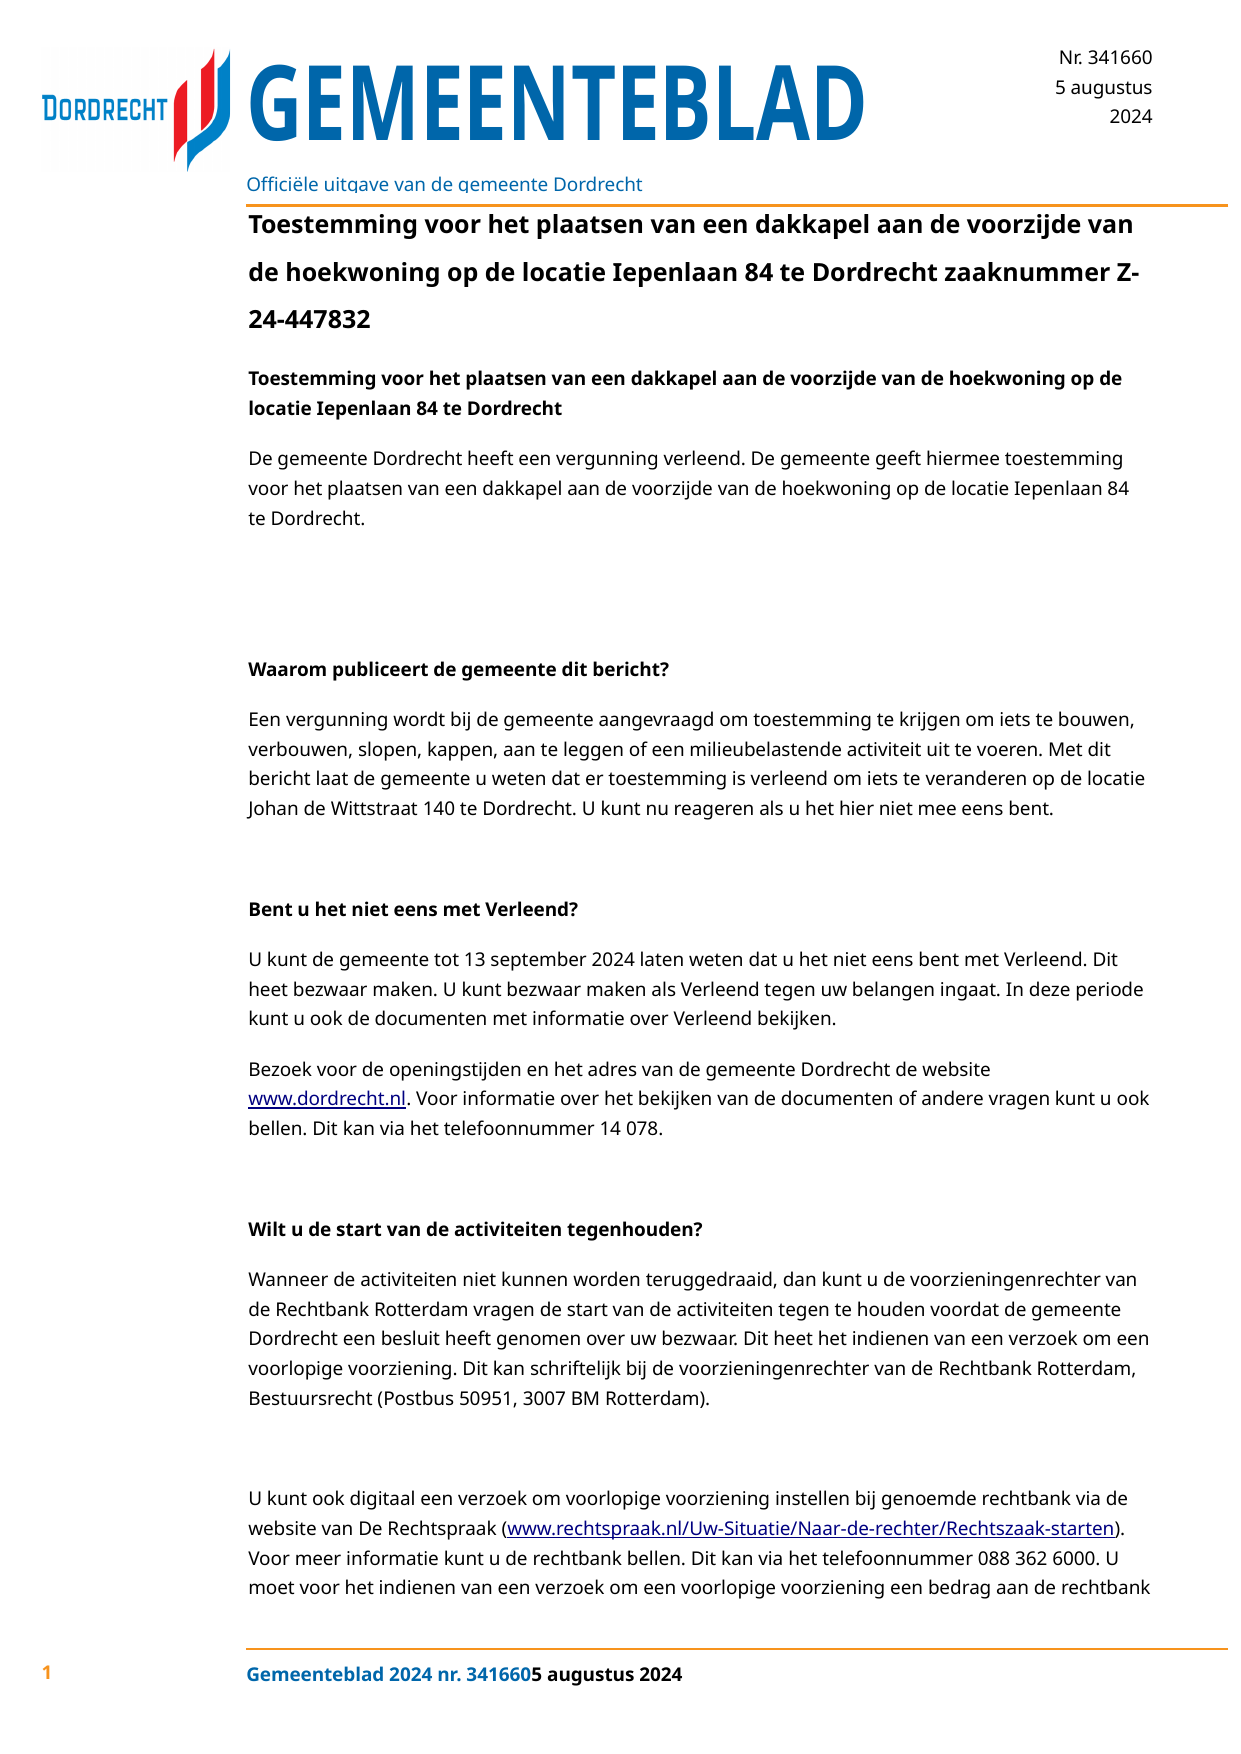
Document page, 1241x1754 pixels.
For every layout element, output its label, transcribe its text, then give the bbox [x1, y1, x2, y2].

text Toestemming voor het plaatsen van een dakkapel aan de voorzijde van de hoekwoning op de locatie Iepenlaan 84 te Dordrecht [248, 366, 1152, 421]
text Toestemming voor het plaatsen van een dakkapel aan de voorzijde van de hoekwoning op de locatie Iepenlaan 84 te Dordrecht zaaknummer Z-24-447832 [248, 207, 1152, 336]
picture [41, 47, 231, 172]
text U kunt ook digitaal een verzoek om voorlopige voorziening instellen bij genoemde rechtbank via de website van De Rechtspraak (www.rechtspraak.nl/Uw-Situatie/Naar-de-rechter/Rechtszaak-starten). Voor meer informatie kunt u de rechtbank bellen. Dit kan via het telefoonnummer 088 362 6000. U moet voor het indienen van een verzoek om een voorlopige voorziening een bedrag aan de rechtbank [248, 1486, 1152, 1600]
text De gemeente Dordrecht heeft een vergunning verleend. De gemeente geeft hiermee toestemming voor het plaatsen van een dakkapel aan de voorzijde van de hoekwoning op de locatie Iepenlaan 84 te Dordrecht. [248, 446, 1152, 530]
text Waarom publiceert de gemeente dit bericht? [248, 656, 1152, 682]
text Wanneer de activiteiten niet kunnen worden teruggedraaid, dan kunt u de voorzieningenrechter van de Rechtbank Rotterdam vragen de start van de activiteiten tegen te houden voordat de gemeente Dordrecht een besluit heeft genomen over uw bezwaar. Dit heet het indienen van een verzoek om een voorlopige voorziening. Dit kan schriftelijk bij de voorzieningenrechter van de Rechtbank Rotterdam, Bestuursrecht (Postbus 50951, 3007 BM Rotterdam). [248, 1266, 1152, 1410]
text Een vergunning wordt bij de gemeente aangevraagd om toestemming te krijgen om iets te bouwen, verbouwen, slopen, kappen, aan te leggen of een milieubelastende activiteit uit te voeren. Met dit bericht laat de gemeente u weten dat er toestemming is verleend om iets te veranderen op de locatie Johan de Wittstraat 140 te Dordrecht. U kunt nu reageren als u het hier niet mee eens bent. [248, 706, 1152, 821]
text Wilt u de start van de activiteiten tegenhouden? [248, 1216, 1152, 1242]
text Bezoek voor de openingstijden en het adres van de gemeente Dordrecht de website www.dordrecht.nl. Voor informatie over het bekijken van de documenten of andere vragen kunt u ook bellen. Dit kan via het telefoonnummer 14 078. [248, 1056, 1152, 1141]
text U kunt de gemeente tot 13 september 2024 laten weten dat u het niet eens bent met Verleend. Dit heet bezwaar maken. U kunt bezwaar maken als Verleend tegen uw belangen ingaat. In deze periode kunt u ook de documenten met informatie over Verleend bekijken. [248, 946, 1152, 1031]
text Bent u het niet eens met Verleend? [248, 896, 1152, 922]
